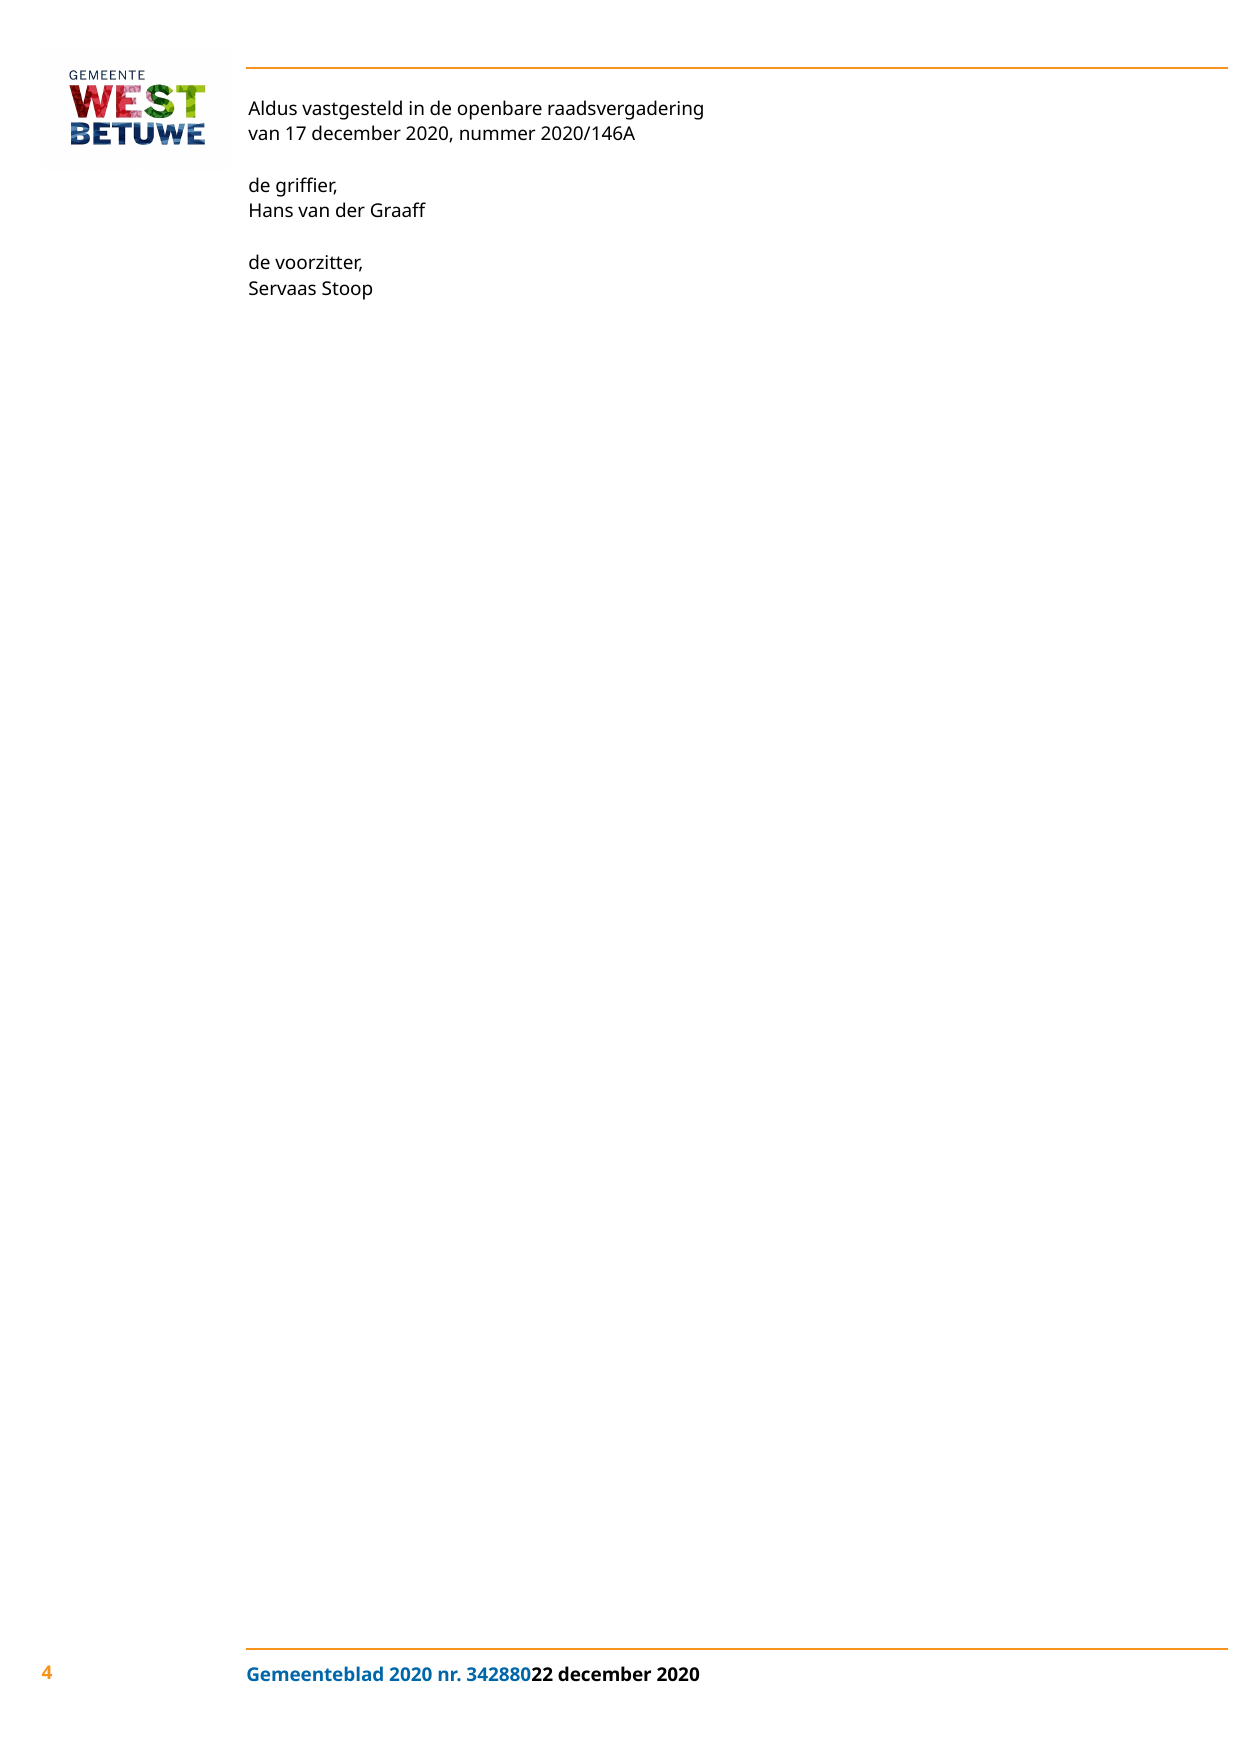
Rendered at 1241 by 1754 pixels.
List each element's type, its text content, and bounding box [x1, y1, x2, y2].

text Hans van der Graaff [248, 198, 1152, 223]
picture [41, 47, 231, 172]
text Aldus vastgesteld in de openbare raadsvergadering [248, 95, 1152, 121]
text Servaas Stoop [248, 275, 1152, 301]
text van 17 december 2020, nummer 2020/146A [248, 121, 1152, 146]
text de voorzitter, [248, 249, 1152, 275]
text de griffier, [248, 172, 1152, 198]
